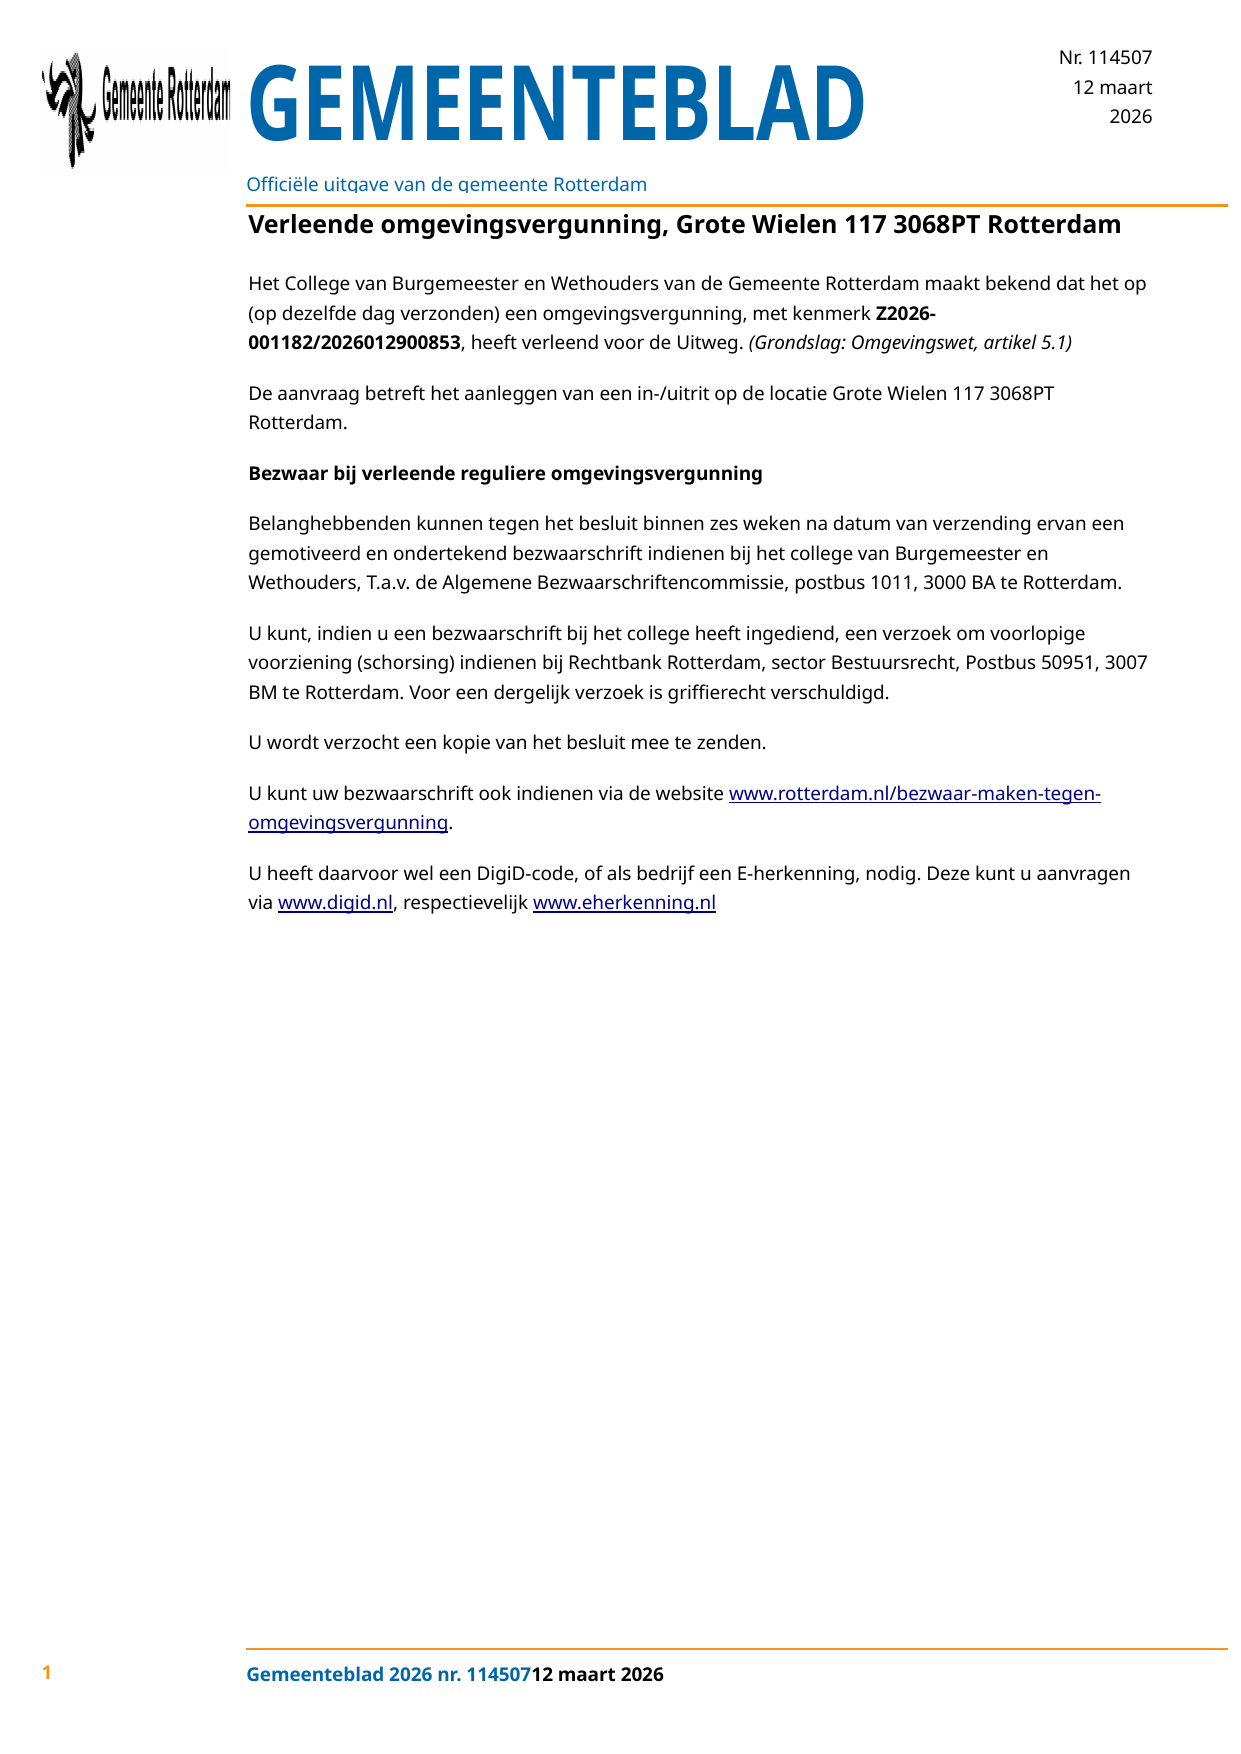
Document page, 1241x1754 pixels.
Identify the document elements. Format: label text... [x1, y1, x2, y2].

picture [41, 47, 231, 172]
text Bezwaar bij verleende reguliere omgevingsvergunning [248, 460, 1152, 486]
text U kunt uw bezwaarschrift ook indienen via de website www.rotterdam.nl/bezwaar-maken-tegen-omgevingsvergunning. [248, 780, 1152, 835]
text Verleende omgevingsvergunning, Grote Wielen 117 3068PT Rotterdam [248, 207, 1152, 241]
text De aanvraag betreft het aanleggen van een in-/uitrit op de locatie Grote Wielen 117 3068PT Rotterdam. [248, 380, 1152, 435]
text U heeft daarvoor wel een DigiD-code, of als bedrijf een E-herkenning, nodig. Deze kunt u aanvragen via www.digid.nl, respectievelijk www.eherkenning.nl [248, 860, 1152, 915]
text Het College van Burgemeester en Wethouders van de Gemeente Rotterdam maakt bekend dat het op (op dezelfde dag verzonden) een omgevingsvergunning, met kenmerk Z2026-001182/2026012900853, heeft verleend voor de Uitweg. (Grondslag: Omgevingswet, artikel 5.1) [248, 270, 1152, 355]
text U wordt verzocht een kopie van het besluit mee te zenden. [248, 729, 1152, 755]
text Belanghebbenden kunnen tegen het besluit binnen zes weken na datum van verzending ervan een gemotiveerd en ondertekend bezwaarschrift indienen bij het college van Burgemeester en Wethouders, T.a.v. de Algemene Bezwaarschriftencommissie, postbus 1011, 3000 BA te Rotterdam. [248, 510, 1152, 595]
text U kunt, indien u een bezwaarschrift bij het college heeft ingediend, een verzoek om voorlopige voorziening (schorsing) indienen bij Rechtbank Rotterdam, sector Bestuursrecht, Postbus 50951, 3007 BM te Rotterdam. Voor een dergelijk verzoek is griffierecht verschuldigd. [248, 620, 1152, 705]
